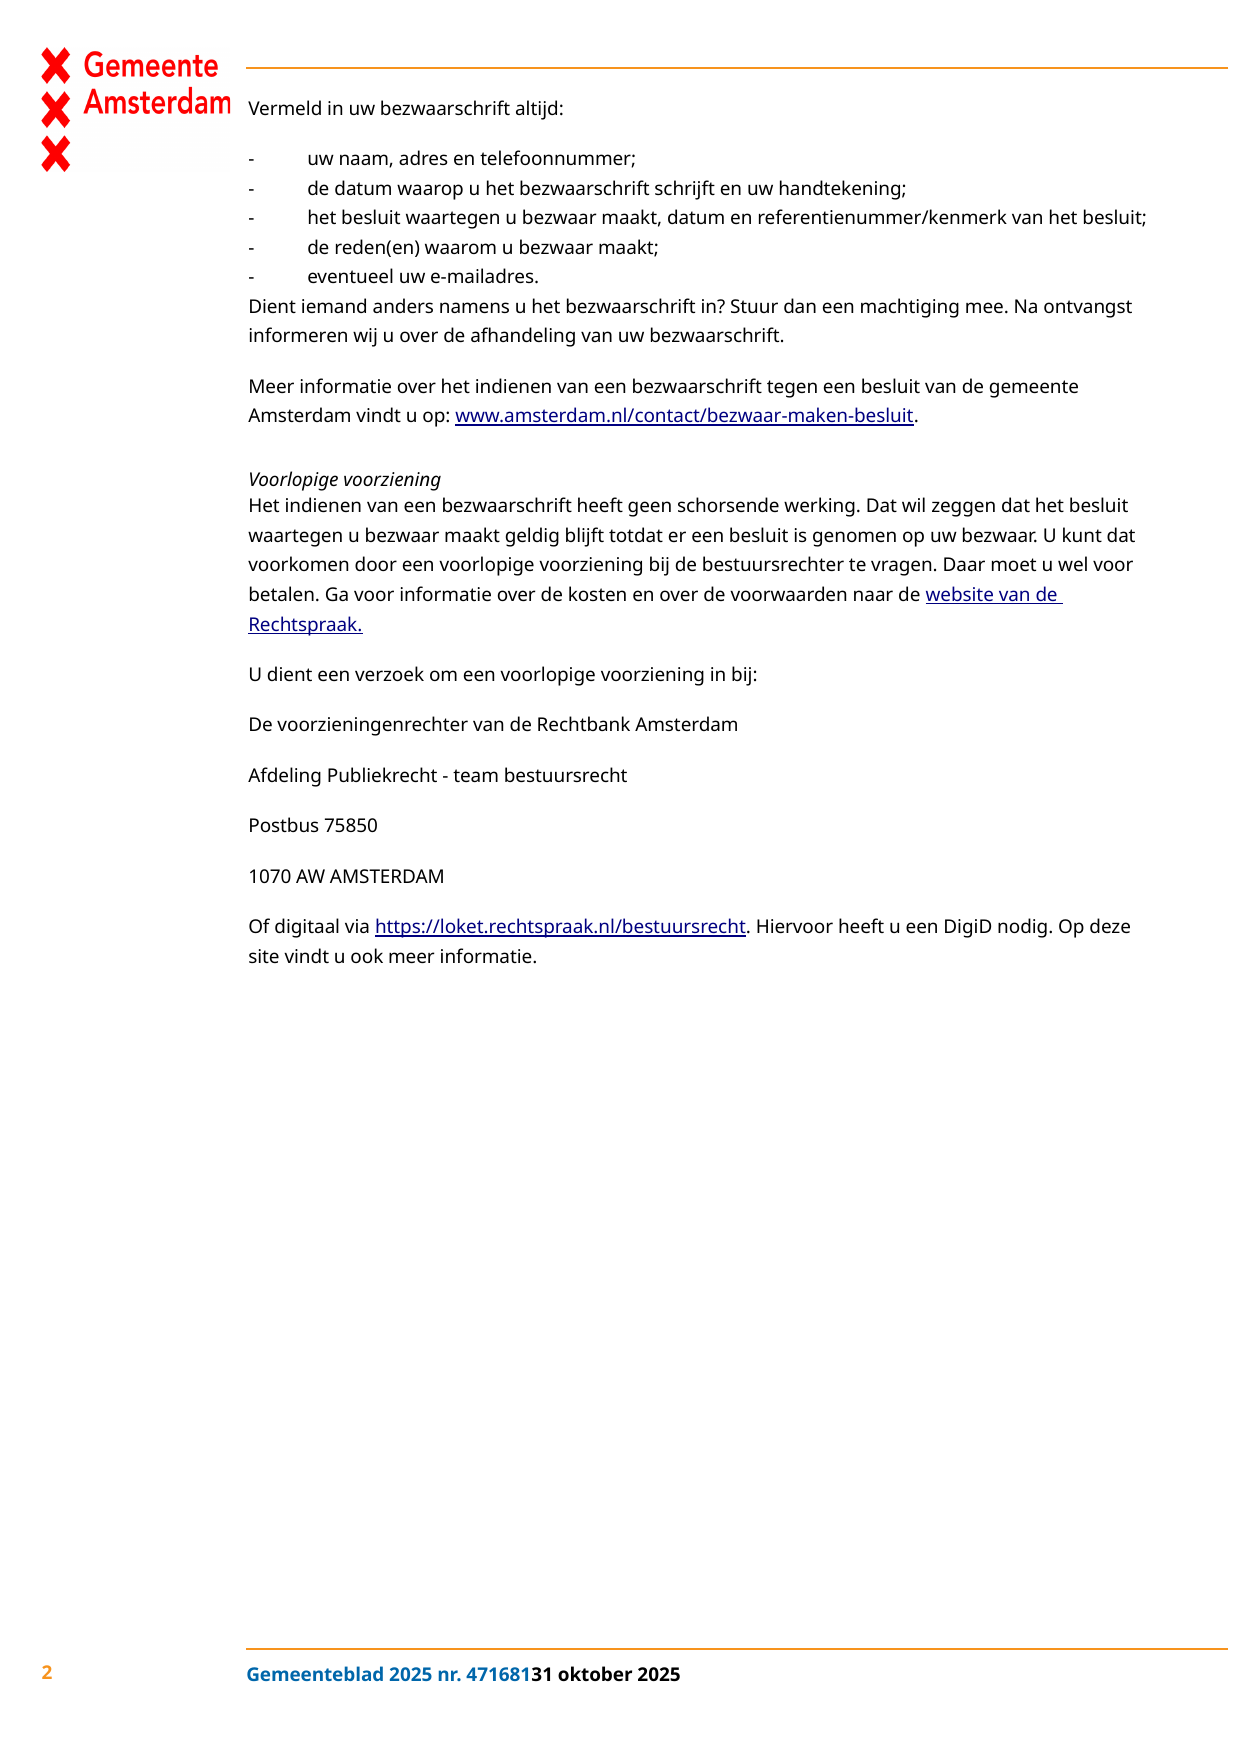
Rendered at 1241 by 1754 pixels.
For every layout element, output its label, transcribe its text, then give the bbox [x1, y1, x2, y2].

list eventueel uw e-mailadres. [248, 263, 1152, 289]
text De voorzieningenrechter van de Rechtbank Amsterdam [248, 712, 1152, 737]
text 1070 AW AMSTERDAM [248, 863, 1152, 888]
picture [41, 47, 231, 172]
list de datum waarop u het bezwaarschrift schrijft en uw handtekening; [248, 175, 1152, 201]
text Afdeling Publiekrecht - team bestuursrecht [248, 762, 1152, 788]
text U dient een verzoek om een voorlopige voorziening in bij: [248, 661, 1152, 687]
text Voorlopige voorziening [248, 467, 1152, 492]
text Meer informatie over het indienen van een bezwaarschrift tegen een besluit van de gemeente Amsterdam vindt u op: www.amsterdam.nl/contact/bezwaar-maken-besluit. [248, 373, 1152, 428]
list de reden(en) waarom u bezwaar maakt; [248, 234, 1152, 260]
text Vermeld in uw bezwaarschrift altijd: [248, 95, 1152, 121]
text Het indienen van een bezwaarschrift heeft geen schorsende werking. Dat wil zeggen dat het besluit waartegen u bezwaar maakt geldig blijft totdat er een besluit is genomen op uw bezwaar. U kunt dat voorkomen door een voorlopige voorziening bij de bestuursrechter te vragen. Daar moet u wel voor betalen. Ga voor informatie over de kosten en over de voorwaarden naar de website van de Rechtspraak. [248, 492, 1152, 636]
text Of digitaal via https://loket.rechtspraak.nl/bestuursrecht. Hiervoor heeft u een DigiD nodig. Op deze site vindt u ook meer informatie. [248, 913, 1152, 968]
list het besluit waartegen u bezwaar maakt, datum en referentienummer/kenmerk van het besluit; [248, 204, 1152, 230]
text Postbus 75850 [248, 812, 1152, 838]
list uw naam, adres en telefoonnummer; [248, 145, 1152, 171]
text Dient iemand anders namens u het bezwaarschrift in? Stuur dan een machtiging mee. Na ontvangst informeren wij u over de afhandeling van uw bezwaarschrift. [248, 293, 1152, 348]
